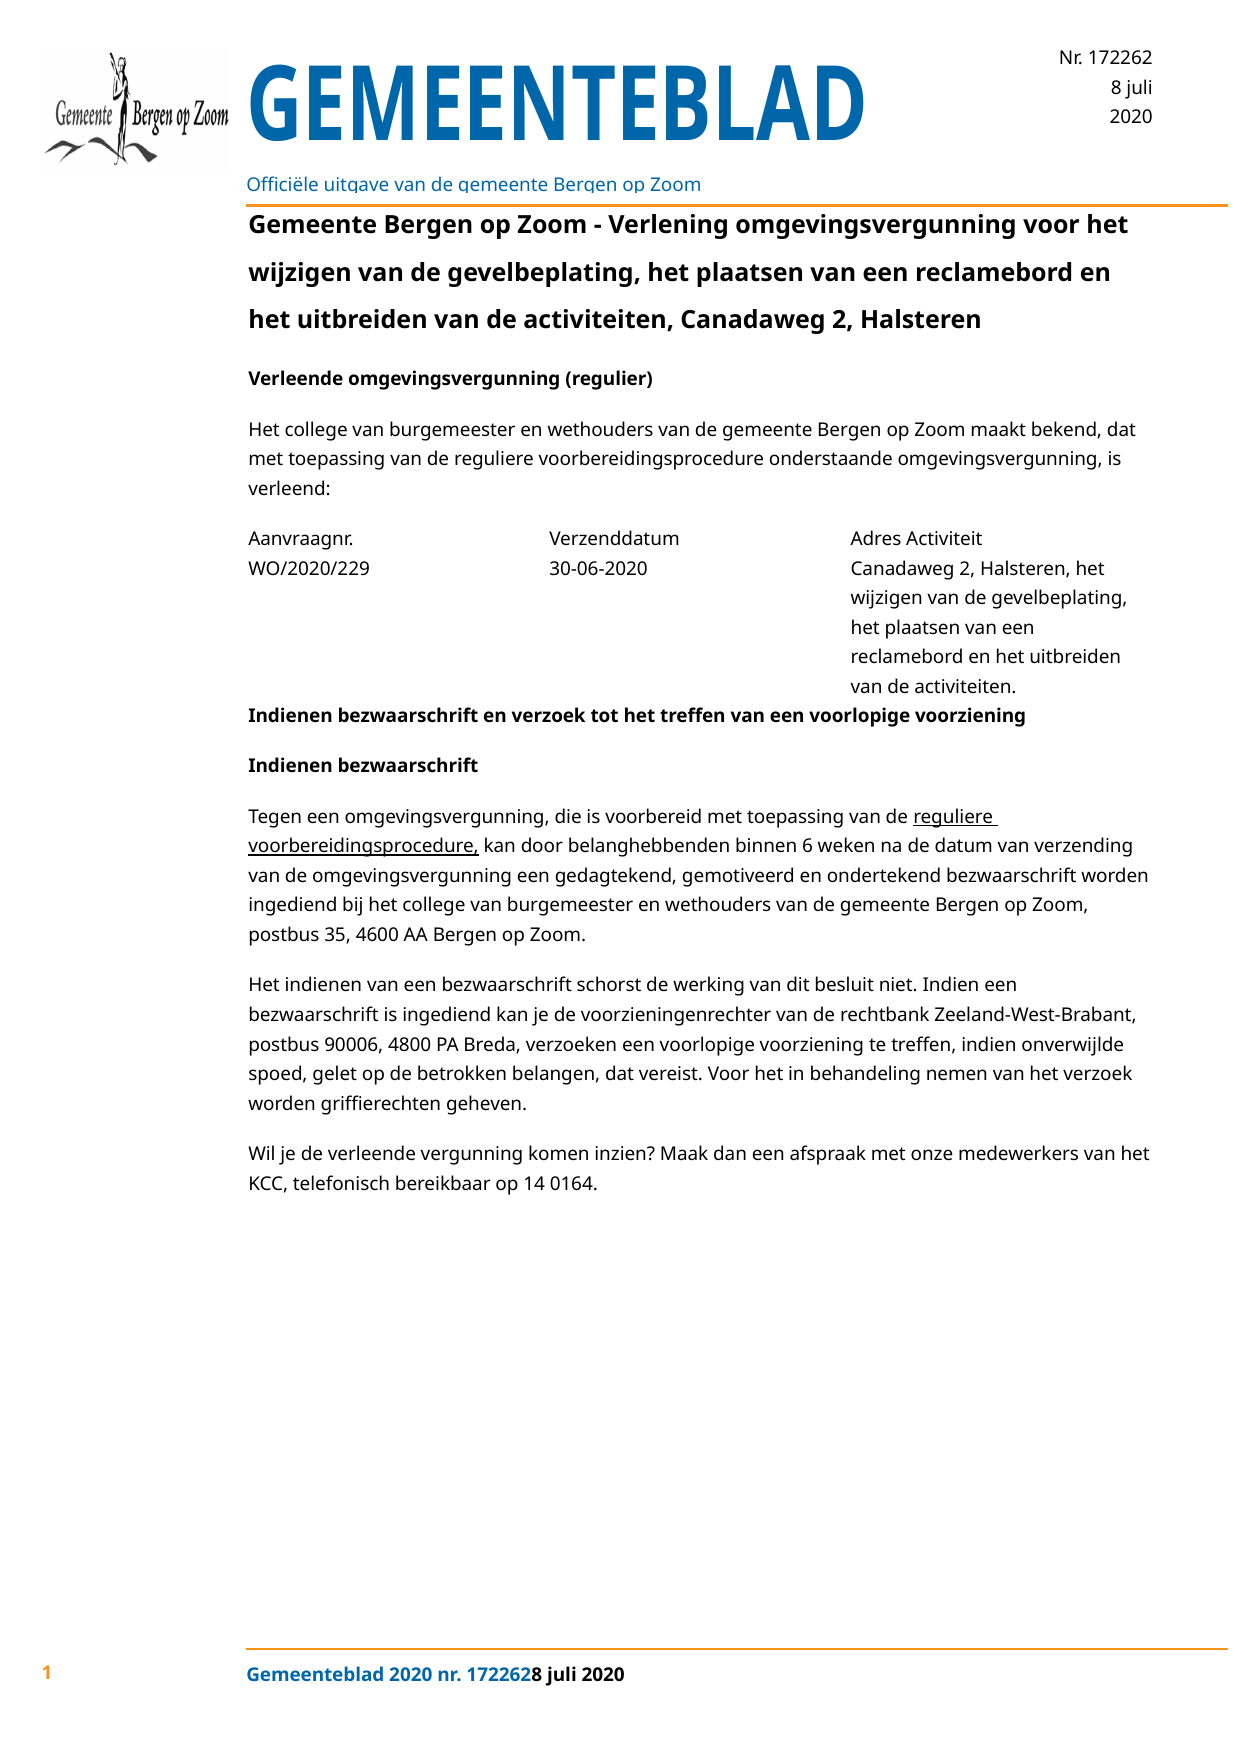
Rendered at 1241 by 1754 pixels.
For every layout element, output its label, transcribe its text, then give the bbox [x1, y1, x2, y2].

table_header 30-06-2020 [549, 555, 850, 699]
picture [41, 47, 231, 172]
table_header WO/2020/229 [248, 555, 549, 699]
table_header Verzenddatum [549, 526, 850, 551]
table_header Canadaweg 2, Halsteren, het wijzigen van de gevelbeplating, het plaatsen van een reclamebord en het uitbreiden van de activiteiten. [850, 555, 1152, 699]
text Indienen bezwaarschrift en verzoek tot het treffen van een voorlopige voorziening [248, 702, 1152, 728]
text Gemeente Bergen op Zoom - Verlening omgevingsvergunning voor het wijzigen van de gevelbeplating, het plaatsen van een reclamebord en het uitbreiden van de activiteiten, Canadaweg 2, Halsteren [248, 207, 1152, 336]
text Wil je de verleende vergunning komen inzien? Maak dan een afspraak met onze medewerkers van het KCC, telefonisch bereikbaar op 14 0164. [248, 1140, 1152, 1196]
text Indienen bezwaarschrift [248, 752, 1152, 778]
text Verleende omgevingsvergunning (regulier) [248, 366, 1152, 391]
text Tegen een omgevingsvergunning, die is voorbereid met toepassing van de reguliere voorbereidingsprocedure, kan door belanghebbenden binnen 6 weken na de datum van verzending van de omgevingsvergunning een gedagtekend, gemotiveerd en ondertekend bezwaarschrift worden ingediend bij het college van burgemeester en wethouders van de gemeente Bergen op Zoom, postbus 35, 4600 AA Bergen op Zoom. [248, 803, 1152, 947]
table_header Aanvraagnr. [248, 526, 549, 551]
table_header Adres Activiteit [850, 526, 1152, 551]
text Het college van burgemeester en wethouders van de gemeente Bergen op Zoom maakt bekend, dat met toepassing van de reguliere voorbereidingsprocedure onderstaande omgevingsvergunning, is verleend: [248, 416, 1152, 501]
text Het indienen van een bezwaarschrift schorst de werking van dit besluit niet. Indien een bezwaarschrift is ingediend kan je de voorzieningenrechter van de rechtbank Zeeland-West-Brabant, postbus 90006, 4800 PA Breda, verzoeken een voorlopige voorziening te treffen, indien onverwijlde spoed, gelet op de betrokken belangen, dat vereist. Voor het in behandeling nemen van het verzoek worden griffierechten geheven. [248, 972, 1152, 1116]
